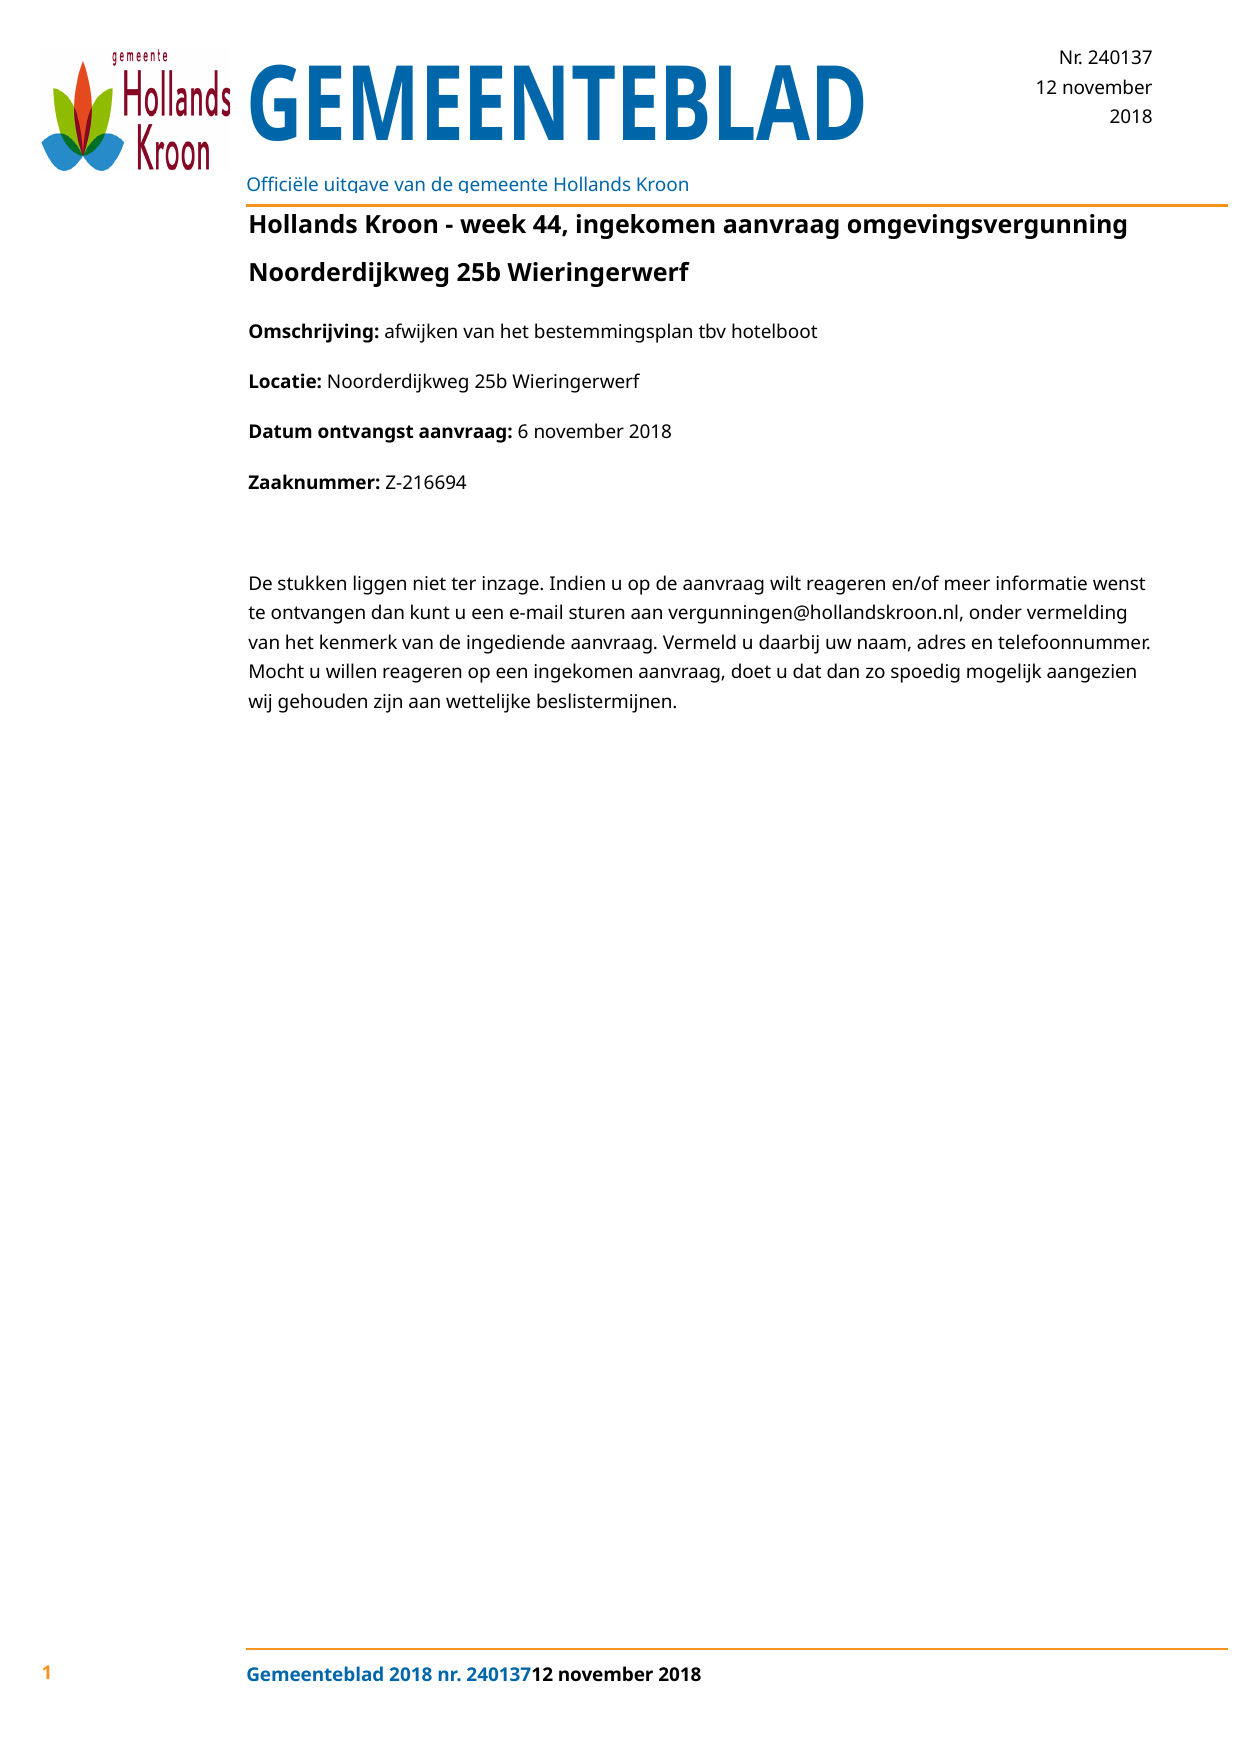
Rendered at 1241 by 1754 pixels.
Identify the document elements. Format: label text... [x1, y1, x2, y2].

text De stukken liggen niet ter inzage. Indien u op de aanvraag wilt reageren en/of meer informatie wenst te ontvangen dan kunt u een e-mail sturen aan vergunningen@hollandskroon.nl, onder vermelding van het kenmerk van de ingediende aanvraag. Vermeld u daarbij uw naam, adres en telefoonnummer. Mocht u willen reageren op een ingekomen aanvraag, doet u dat dan zo spoedig mogelijk aangezien wij gehouden zijn aan wettelijke beslistermijnen. [248, 570, 1152, 714]
text Locatie: Noorderdijkweg 25b Wieringerwerf [248, 368, 1152, 394]
text Datum ontvangst aanvraag: 6 november 2018 [248, 419, 1152, 444]
picture [41, 47, 231, 172]
text Zaaknummer: Z-216694 [248, 469, 1152, 495]
text Omschrijving: afwijken van het bestemmingsplan tbv hotelboot [248, 318, 1152, 344]
text Hollands Kroon - week 44, ingekomen aanvraag omgevingsvergunning Noorderdijkweg 25b Wieringerwerf [248, 207, 1152, 288]
